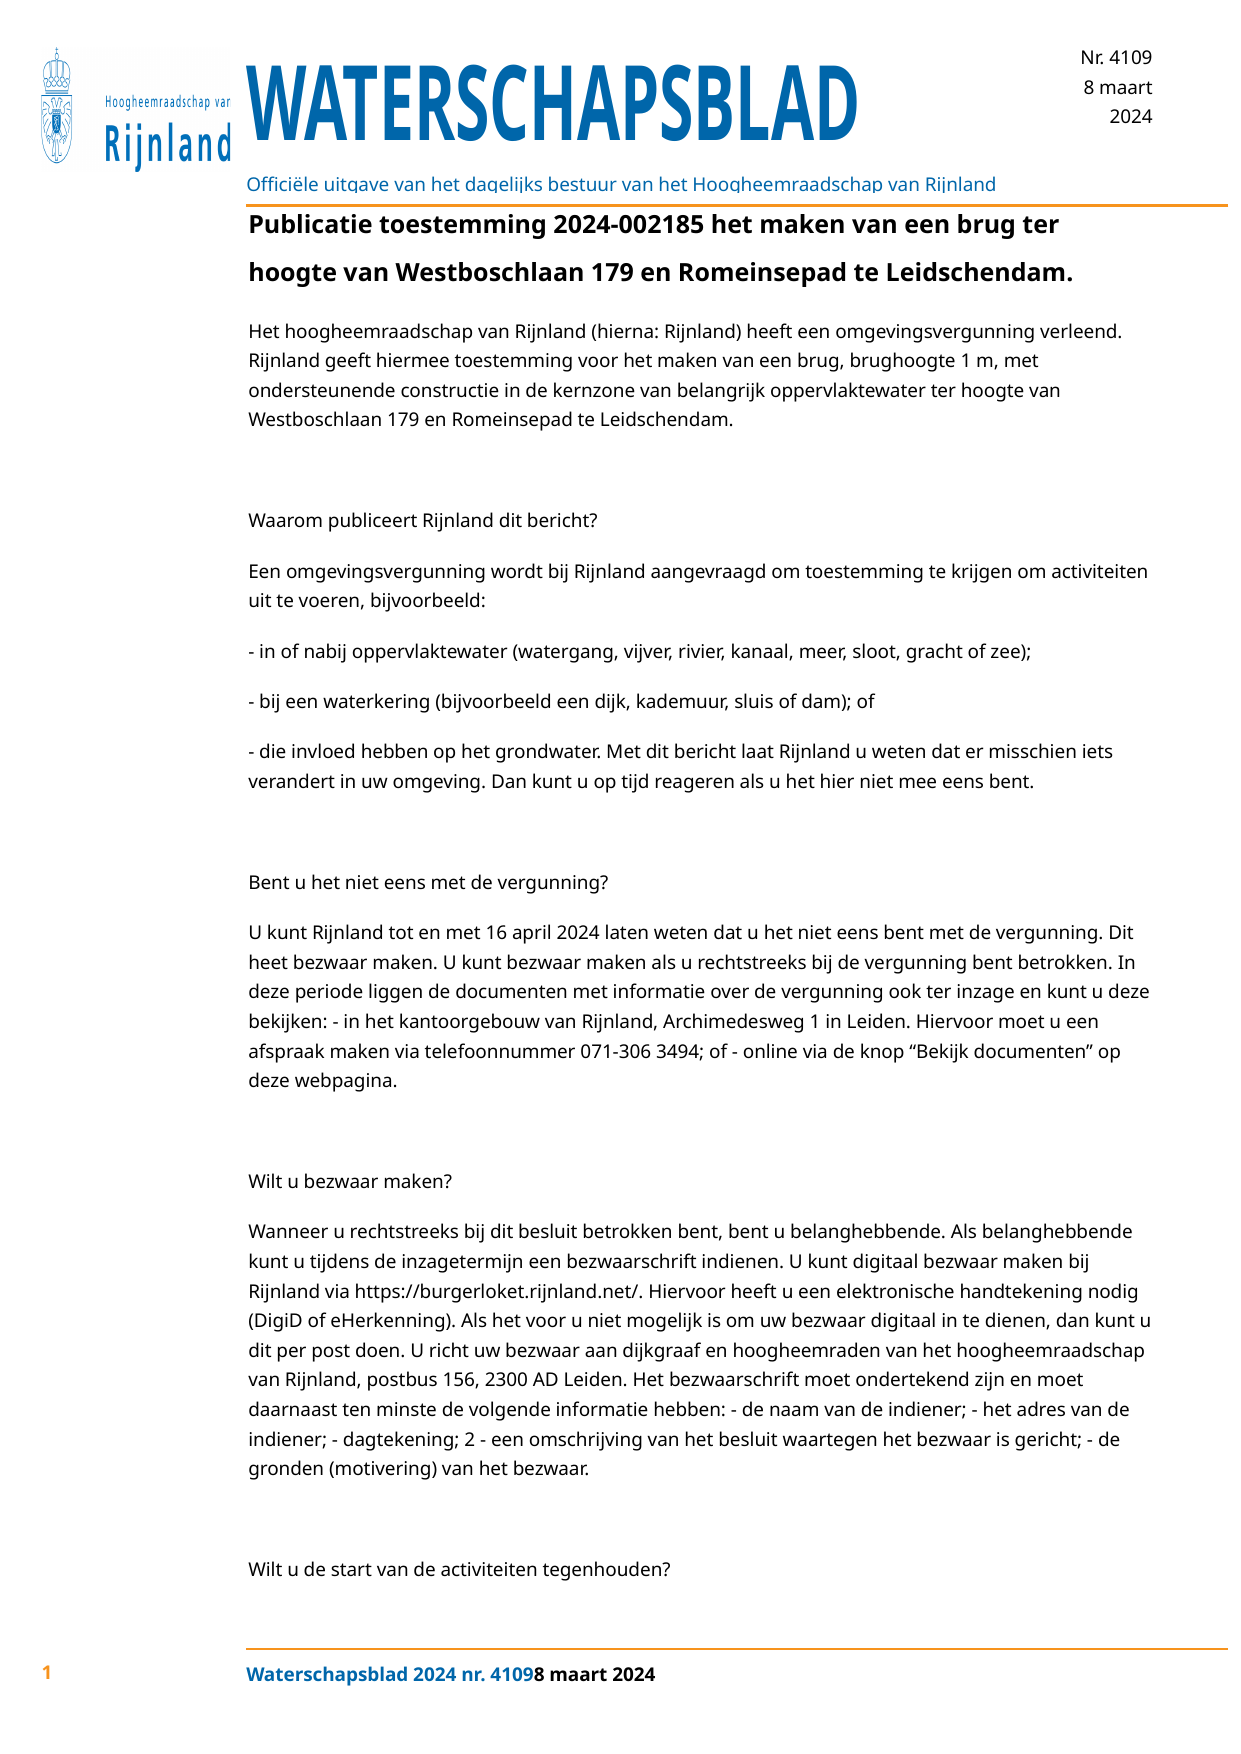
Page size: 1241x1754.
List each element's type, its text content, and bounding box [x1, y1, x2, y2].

text Het hoogheemraadschap van Rijnland (hierna: Rijnland) heeft een omgevingsvergunning verleend. Rijnland geeft hiermee toestemming voor het maken van een brug, brughoogte 1 m, met ondersteunende constructie in de kernzone van belangrijk oppervlaktewater ter hoogte van Westboschlaan 179 en Romeinsepad te Leidschendam. [248, 318, 1152, 432]
picture [41, 47, 231, 172]
text Een omgevingsvergunning wordt bij Rijnland aangevraagd om toestemming te krijgen om activiteiten uit te voeren, bijvoorbeeld: [248, 558, 1152, 613]
text Waarom publiceert Rijnland dit bericht? [248, 507, 1152, 533]
text Wilt u de start van de activiteiten tegenhouden? [248, 1556, 1152, 1582]
text - bij een waterkering (bijvoorbeeld een dijk, kademuur, sluis of dam); of [248, 688, 1152, 714]
text U kunt Rijnland tot en met 16 april 2024 laten weten dat u het niet eens bent met de vergunning. Dit heet bezwaar maken. U kunt bezwaar maken als u rechtstreeks bij de vergunning bent betrokken. In deze periode liggen de documenten met informatie over de vergunning ook ter inzage en kunt u deze bekijken: - in het kantoorgebouw van Rijnland, Archimedesweg 1 in Leiden. Hiervoor moet u een afspraak maken via telefoonnummer 071-306 3494; of - online via de knop “Bekijk documenten” op deze webpagina. [248, 919, 1152, 1093]
text Publicatie toestemming 2024-002185 het maken van een brug ter hoogte van Westboschlaan 179 en Romeinsepad te Leidschendam. [248, 207, 1152, 288]
text - in of nabij oppervlaktewater (watergang, vijver, rivier, kanaal, meer, sloot, gracht of zee); [248, 638, 1152, 664]
text - die invloed hebben op het grondwater. Met dit bericht laat Rijnland u weten dat er misschien iets verandert in uw omgeving. Dan kunt u op tijd reageren als u het hier niet mee eens bent. [248, 739, 1152, 794]
text Bent u het niet eens met de vergunning? [248, 869, 1152, 895]
text Wanneer u rechtstreeks bij dit besluit betrokken bent, bent u belanghebbende. Als belanghebbende kunt u tijdens de inzagetermijn een bezwaarschrift indienen. U kunt digitaal bezwaar maken bij Rijnland via https://burgerloket.rijnland.net/. Hiervoor heeft u een elektronische handtekening nodig (DigiD of eHerkenning). Als het voor u niet mogelijk is om uw bezwaar digitaal in te dienen, dan kunt u dit per post doen. U richt uw bezwaar aan dijkgraaf en hoogheemraden van het hoogheemraadschap van Rijnland, postbus 156, 2300 AD Leiden. Het bezwaarschrift moet ondertekend zijn en moet daarnaast ten minste de volgende informatie hebben: - de naam van de indiener; - het adres van de indiener; - dagtekening; 2 - een omschrijving van het besluit waartegen het bezwaar is gericht; - de gronden (motivering) van het bezwaar. [248, 1219, 1152, 1481]
text Wilt u bezwaar maken? [248, 1168, 1152, 1194]
